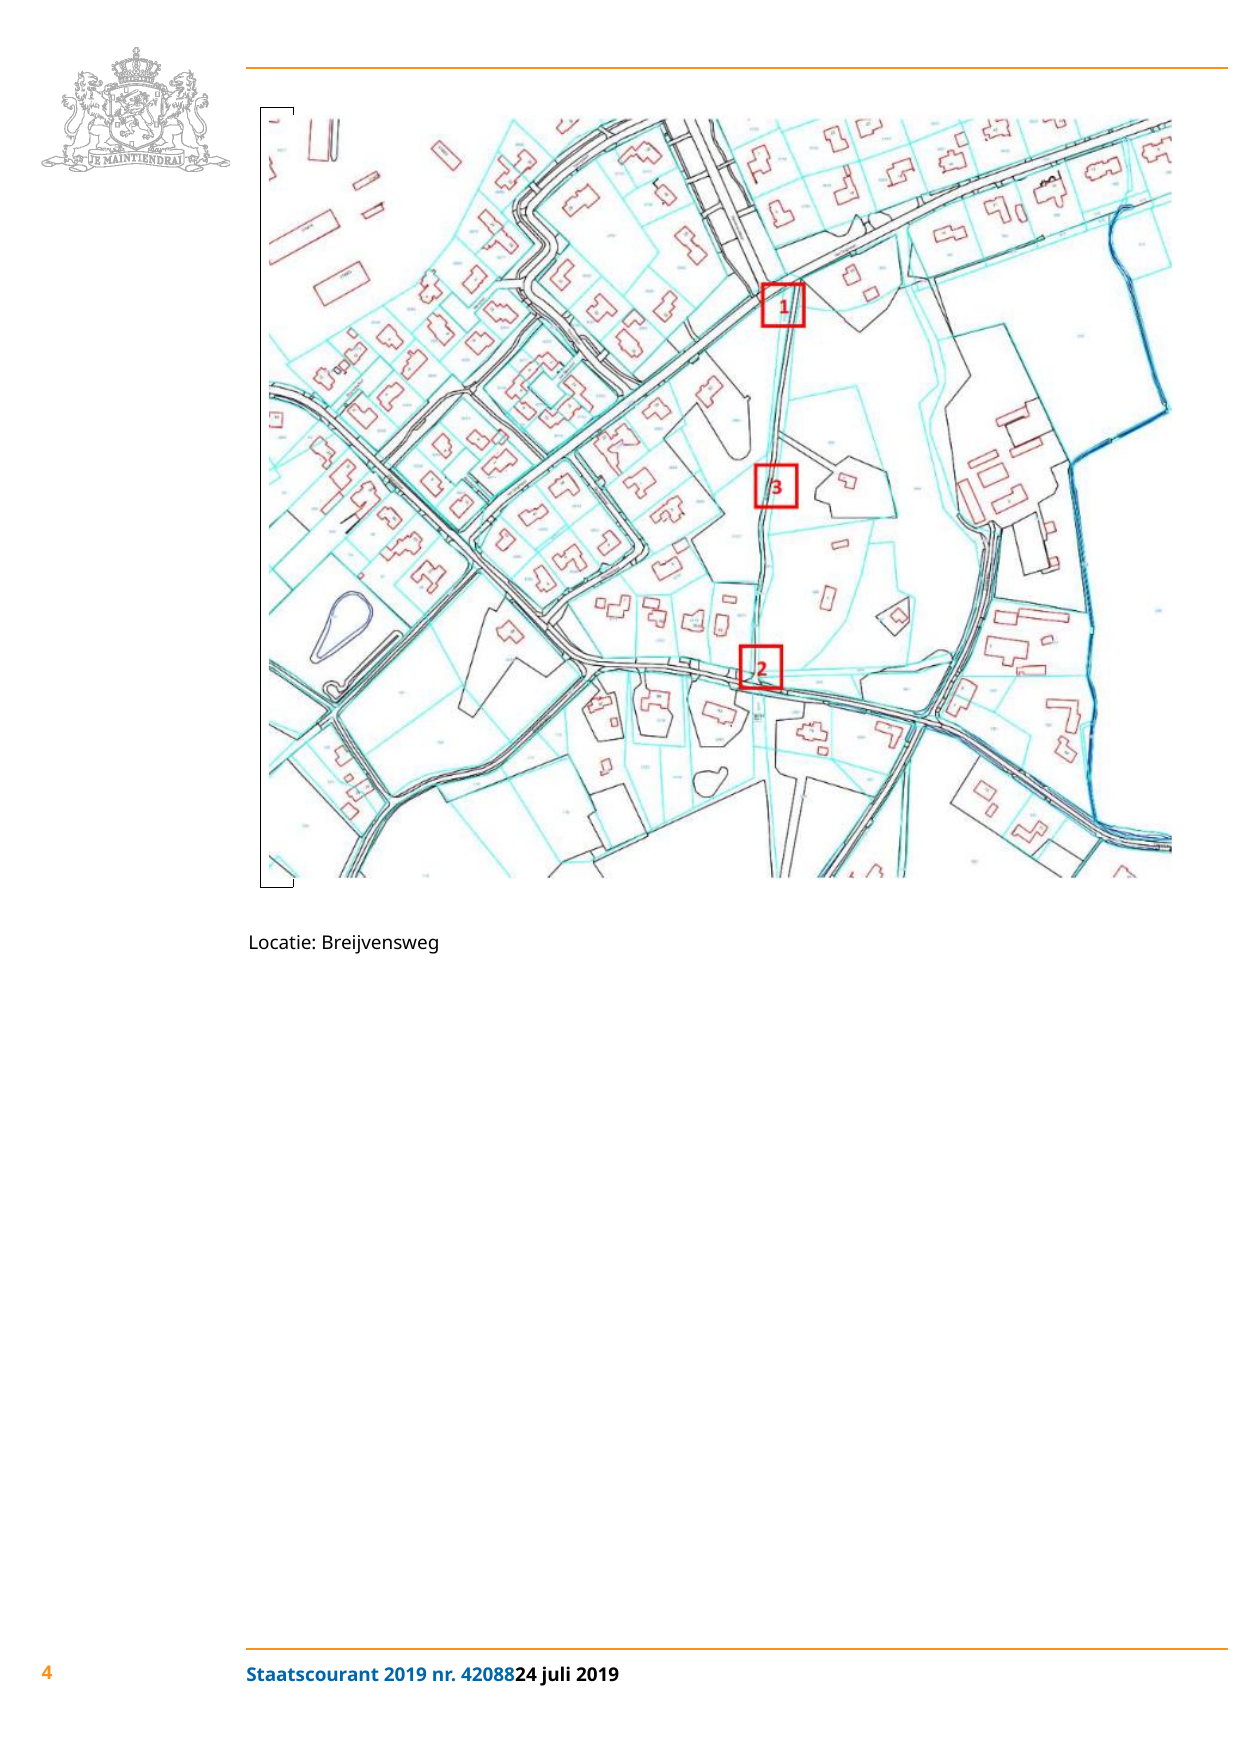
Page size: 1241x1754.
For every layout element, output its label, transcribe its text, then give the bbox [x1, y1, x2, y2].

picture [268, 115, 1173, 879]
picture [41, 47, 231, 172]
text Locatie: Breijvensweg [248, 929, 1152, 955]
